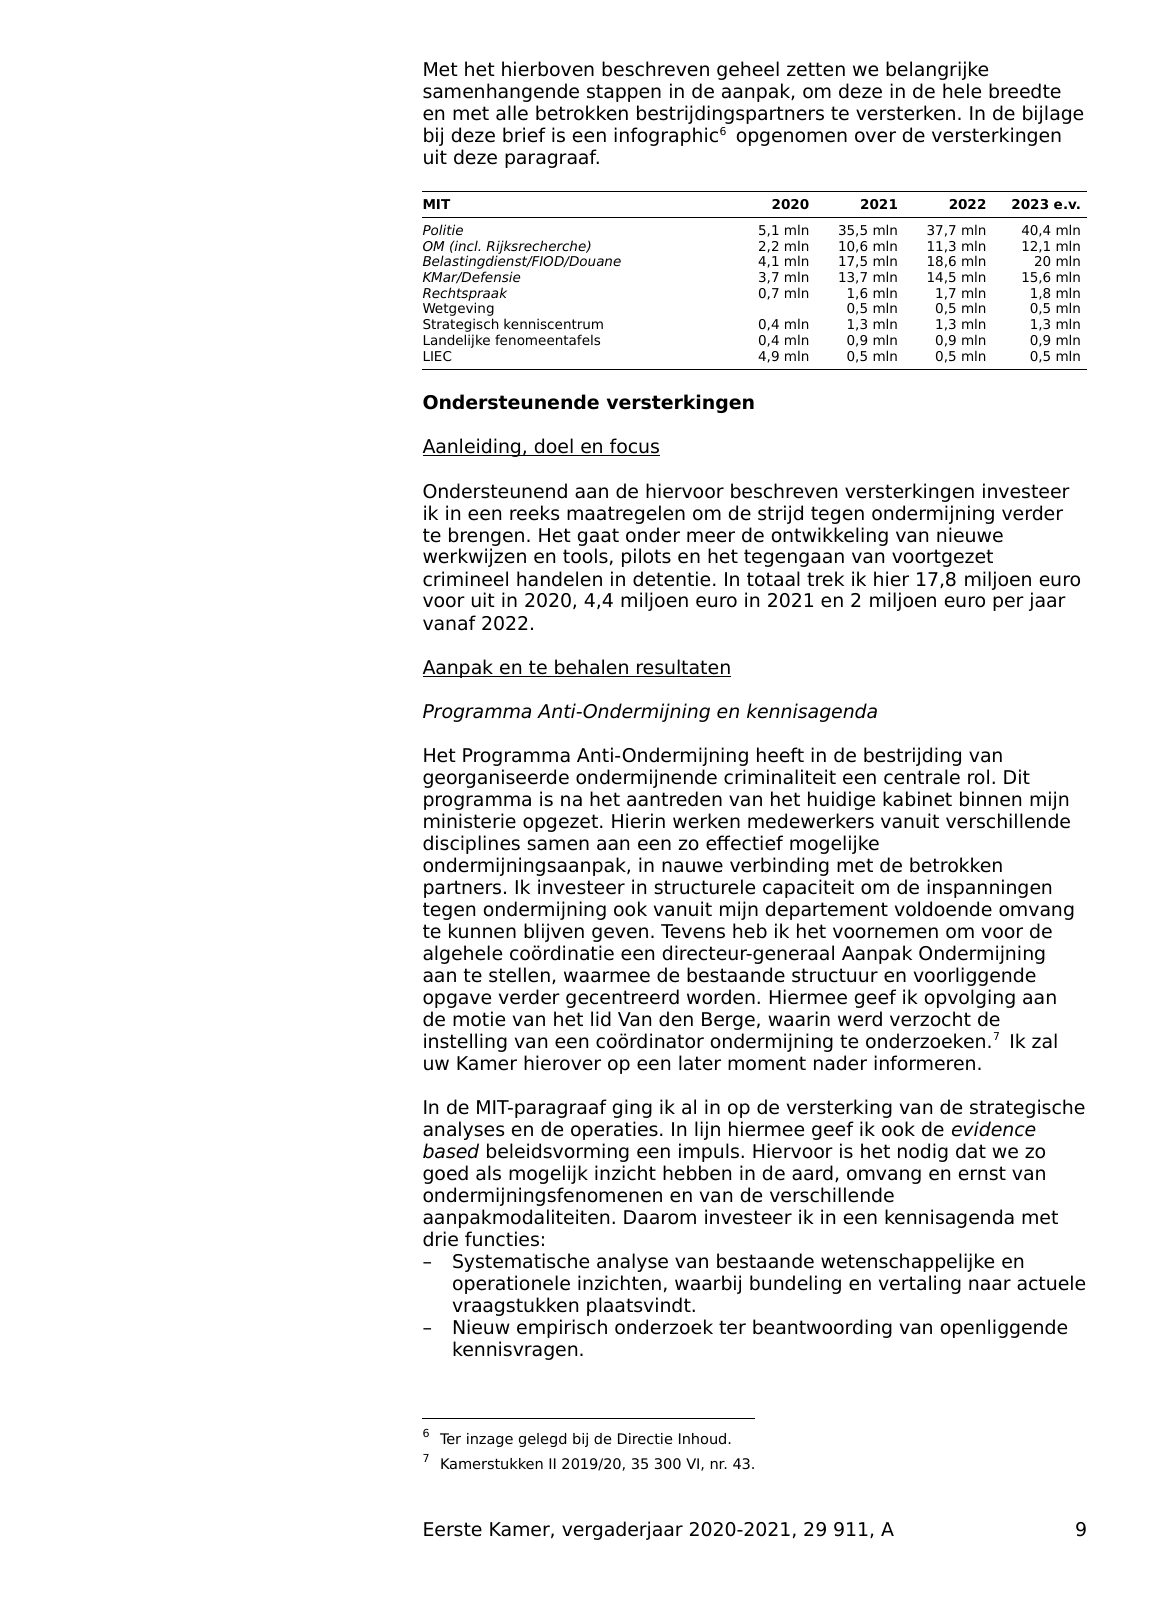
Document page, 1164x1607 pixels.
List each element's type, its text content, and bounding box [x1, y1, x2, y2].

table_cell 0,5 mln [904, 301, 992, 317]
table_cell KMar/Defensie [422, 270, 726, 286]
subtitle Aanpak en te behalen resultaten [422, 657, 1087, 678]
table_cell Belastingdienst/FIOD/Douane [422, 254, 726, 270]
subtitle Aanleiding, doel en focus [422, 436, 1087, 458]
text – Nieuw empirisch onderzoek ter beantwoording van openliggende kennisvragen. [422, 1317, 1087, 1361]
table_cell Rechtspraak [422, 286, 726, 301]
table_cell 15,6 mln [992, 270, 1087, 286]
table_cell [726, 301, 815, 317]
table_cell 0,5 mln [815, 301, 903, 317]
table_header MIT [422, 192, 726, 217]
table_cell 2,2 mln [726, 239, 815, 254]
table_cell 37,7 mln [904, 218, 992, 238]
table_cell 0,9 mln [904, 333, 992, 348]
table_cell Wetgeving [422, 301, 726, 317]
table_cell Strategisch kenniscentrum [422, 317, 726, 333]
table_cell 0,9 mln [815, 333, 903, 348]
table_cell 35,5 mln [815, 218, 903, 238]
table_cell 1,3 mln [815, 317, 903, 333]
text Met het hierboven beschreven geheel zetten we belangrijke samenhangende stappen in de aanpak, om deze in de hele breedte en met alle betrokken bestrijdingspartners te versterken. In de bijlage bij deze brief is een infographic opgenomen over de versterkingen uit deze paragraaf. [422, 59, 1087, 169]
text Kamerstukken II 2019/20, 35 300 VI, nr. 43. [422, 1452, 1087, 1474]
table_cell 1,8 mln [992, 286, 1087, 301]
subtitle Ondersteunende versterkingen [422, 392, 1087, 414]
table_cell OM (incl. Rijksrecherche) [422, 239, 726, 254]
text – Systematische analyse van bestaande wetenschappelijke en operationele inzichten, waarbij bundeling en vertaling naar actuele vraagstukken plaatsvindt. [422, 1251, 1087, 1317]
text Het Programma Anti-Ondermijning heeft in de bestrijding van georganiseerde ondermijnende criminaliteit een centrale rol. Dit programma is na het aantreden van het huidige kabinet binnen mijn ministerie opgezet. Hierin werken medewerkers vanuit verschillende disciplines samen aan een zo effectief mogelijke ondermijningsaanpak, in nauwe verbinding met de betrokken partners. Ik investeer in structurele capaciteit om de inspanningen tegen ondermijning ook vanuit mijn departement voldoende omvang te kunnen blijven geven. Tevens heb ik het voornemen om voor de algehele coördinatie een directeur-generaal Aanpak Ondermijning aan te stellen, waarmee de bestaande structuur en voorliggende opgave verder gecentreerd worden. Hiermee geef ik opvolging aan de motie van het lid Van den Berge, waarin werd verzocht de instelling van een coördinator ondermijning te onderzoeken. Ik zal uw Kamer hierover op een later moment nader informeren. [422, 745, 1087, 1074]
table_cell 0,4 mln [726, 333, 815, 348]
table_cell 0,4 mln [726, 317, 815, 333]
table_cell 1,3 mln [992, 317, 1087, 333]
table_cell 4,1 mln [726, 254, 815, 270]
text Ter inzage gelegd bij de Directie Inhoud. [422, 1427, 1087, 1449]
table_cell 1,7 mln [904, 286, 992, 301]
table_header 2022 [904, 192, 992, 217]
table_cell 1,3 mln [904, 317, 992, 333]
table_cell 0,5 mln [992, 301, 1087, 317]
table_header 2021 [815, 192, 903, 217]
text In de MIT-paragraaf ging ik al in op de versterking van de strategische analyses en de operaties. In lijn hiermee geef ik ook de evidence based beleidsvorming een impuls. Hiervoor is het nodig dat we zo goed als mogelijk inzicht hebben in de aard, omvang en ernst van ondermijningsfenomenen en van de verschillende aanpakmodaliteiten. Daarom investeer ik in een kennisagenda met drie functies: [422, 1097, 1087, 1251]
text Ondersteunend aan de hiervoor beschreven versterkingen investeer ik in een reeks maatregelen om de strijd tegen ondermijning verder te brengen. Het gaat onder meer de ontwikkeling van nieuwe werkwijzen en tools, pilots en het tegengaan van voortgezet crimineel handelen in detentie. In totaal trek ik hier 17,8 miljoen euro voor uit in 2020, 4,4 miljoen euro in 2021 en 2 miljoen euro per jaar vanaf 2022. [422, 481, 1087, 634]
table_cell 17,5 mln [815, 254, 903, 270]
table_cell LIEC [422, 349, 726, 369]
table_cell 10,6 mln [815, 239, 903, 254]
table_cell 12,1 mln [992, 239, 1087, 254]
table_cell 0,5 mln [815, 349, 903, 369]
table_cell 18,6 mln [904, 254, 992, 270]
table_cell Landelijke fenomeentafels [422, 333, 726, 348]
table_cell 4,9 mln [726, 349, 815, 369]
table_cell 1,6 mln [815, 286, 903, 301]
table_cell 13,7 mln [815, 270, 903, 286]
table_cell 0,9 mln [992, 333, 1087, 348]
table_header 2020 [726, 192, 815, 217]
table_cell 40,4 mln [992, 218, 1087, 238]
table_cell 0,5 mln [904, 349, 992, 369]
table_cell 0,7 mln [726, 286, 815, 301]
subtitle Programma Anti-Ondermijning en kennisagenda [422, 701, 1087, 723]
table_cell 20 mln [992, 254, 1087, 270]
table_cell 3,7 mln [726, 270, 815, 286]
table_header 2023 e.v. [992, 192, 1087, 217]
table_cell 11,3 mln [904, 239, 992, 254]
table_cell 0,5 mln [992, 349, 1087, 369]
table_cell 14,5 mln [904, 270, 992, 286]
table_cell Politie [422, 218, 726, 238]
table_cell 5,1 mln [726, 218, 815, 238]
